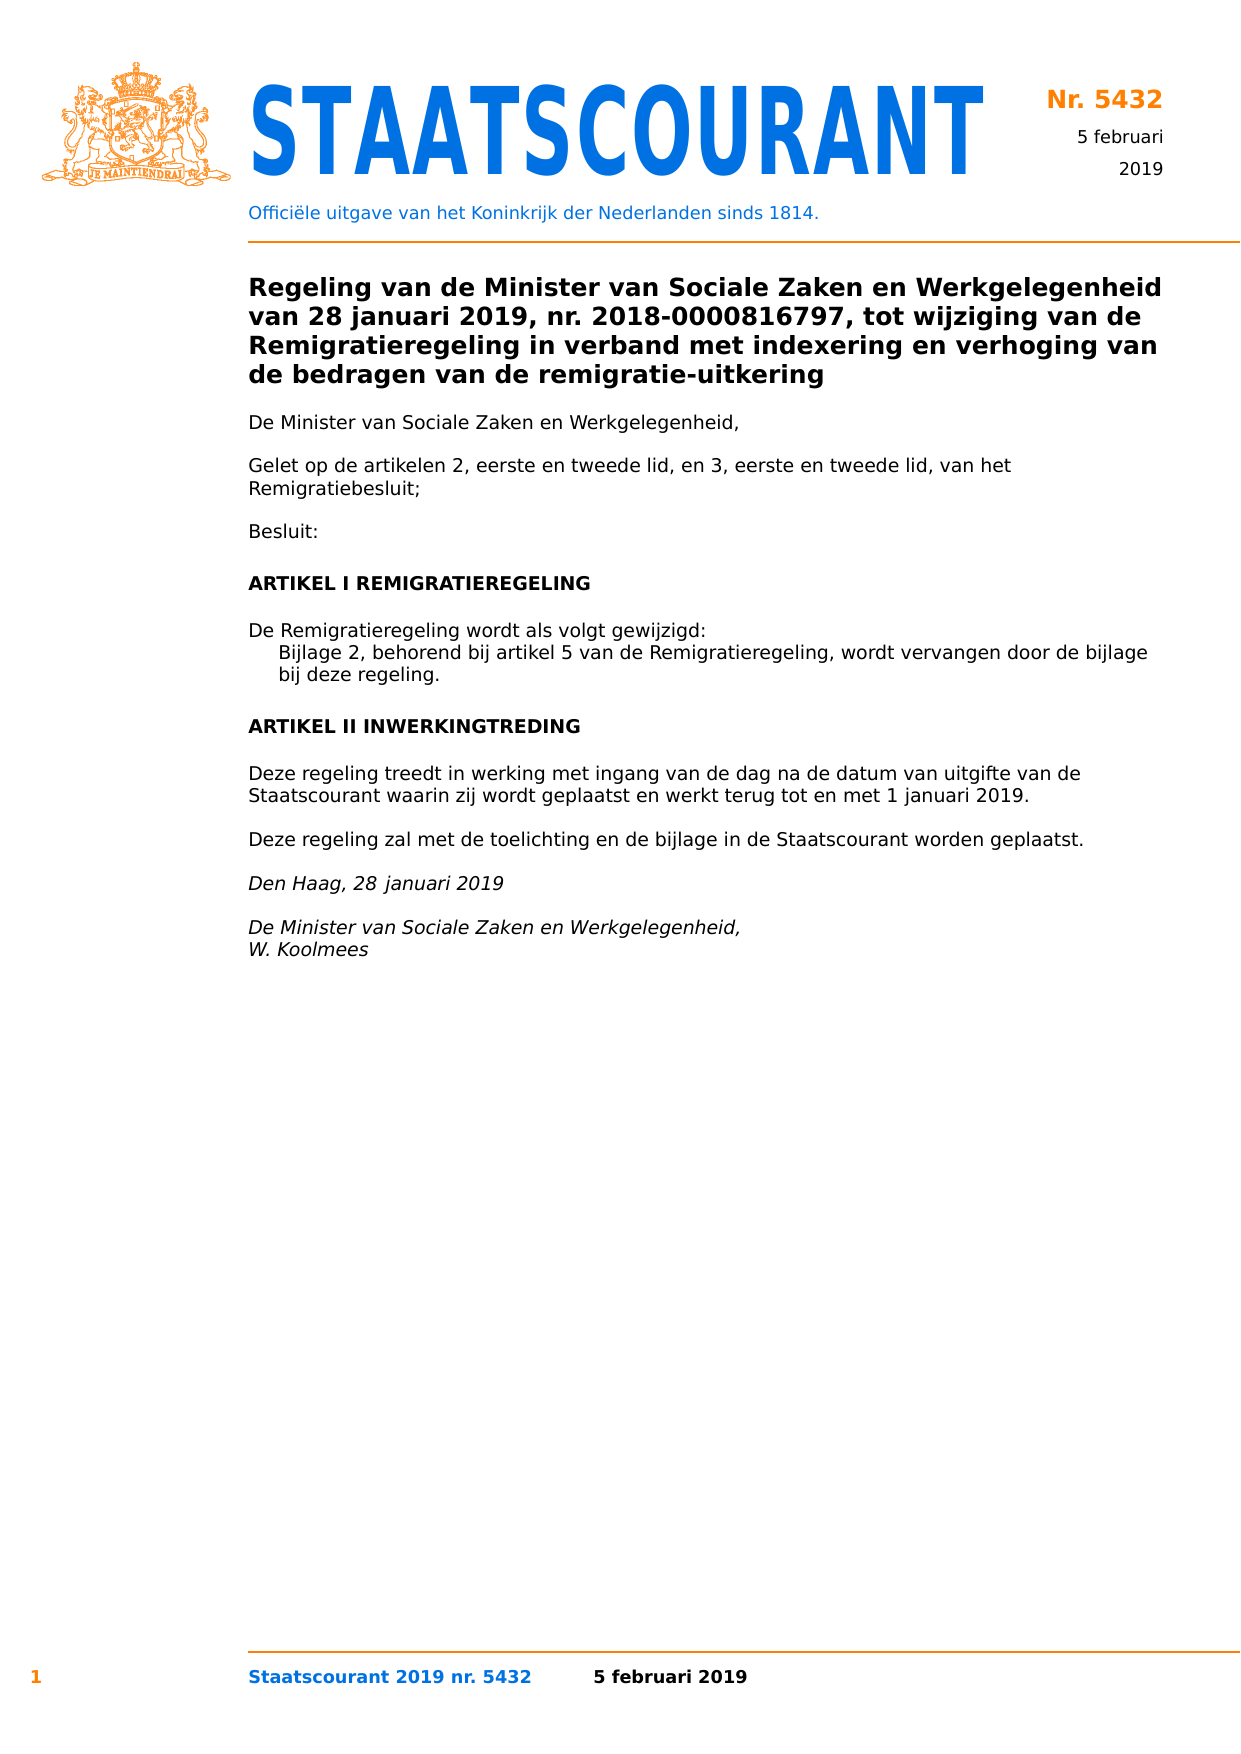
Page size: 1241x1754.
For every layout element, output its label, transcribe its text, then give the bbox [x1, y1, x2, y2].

subtitle ARTIKEL II INWERKINGTREDING [248, 716, 1163, 738]
text De Minister van Sociale Zaken en Werkgelegenheid, [248, 412, 1163, 433]
text De Remigratieregeling wordt als volgt gewijzigd: [248, 620, 1163, 642]
text Den Haag, 28 januari 2019 [248, 873, 1163, 895]
picture [41, 62, 231, 186]
text De Minister van Sociale Zaken en Werkgelegenheid, W. Koolmees [248, 917, 1163, 961]
table_header STAATSCOURANT [248, 62, 998, 203]
subtitle ARTIKEL I REMIGRATIEREGELING [248, 573, 1163, 595]
table_header Nr. 5432 [998, 62, 1240, 121]
text Deze regeling treedt in werking met ingang van de dag na de datum van uitgifte van de Staatscourant waarin zij wordt geplaatst en werkt terug tot en met 1 januari 2019. [248, 763, 1163, 807]
text Gelet op de artikelen 2, eerste en tweede lid, en 3, eerste en tweede lid, van het Remigratiebesluit; [248, 455, 1163, 499]
table_header [25, 62, 248, 241]
text Besluit: [248, 521, 1163, 543]
table_cell 2019 [998, 153, 1240, 203]
table_cell 5 februari [998, 121, 1240, 153]
table_cell Officiële uitgave van het Koninkrijk der Nederlanden sinds 1814. [248, 203, 1240, 241]
subtitle Regeling van de Minister van Sociale Zaken en Werkgelegenheid van 28 januari 2019, nr. 2018-0000816797, tot wijziging van de Remigratieregeling in verband met indexering en verhoging van de bedragen van de remigratie-uitkering [248, 273, 1163, 390]
text Bijlage 2, behorend bij artikel 5 van de Remigratieregeling, wordt vervangen door de bijlage bij deze regeling. [278, 642, 1163, 686]
text Deze regeling zal met de toelichting en de bijlage in de Staatscourant worden geplaatst. [248, 829, 1163, 851]
